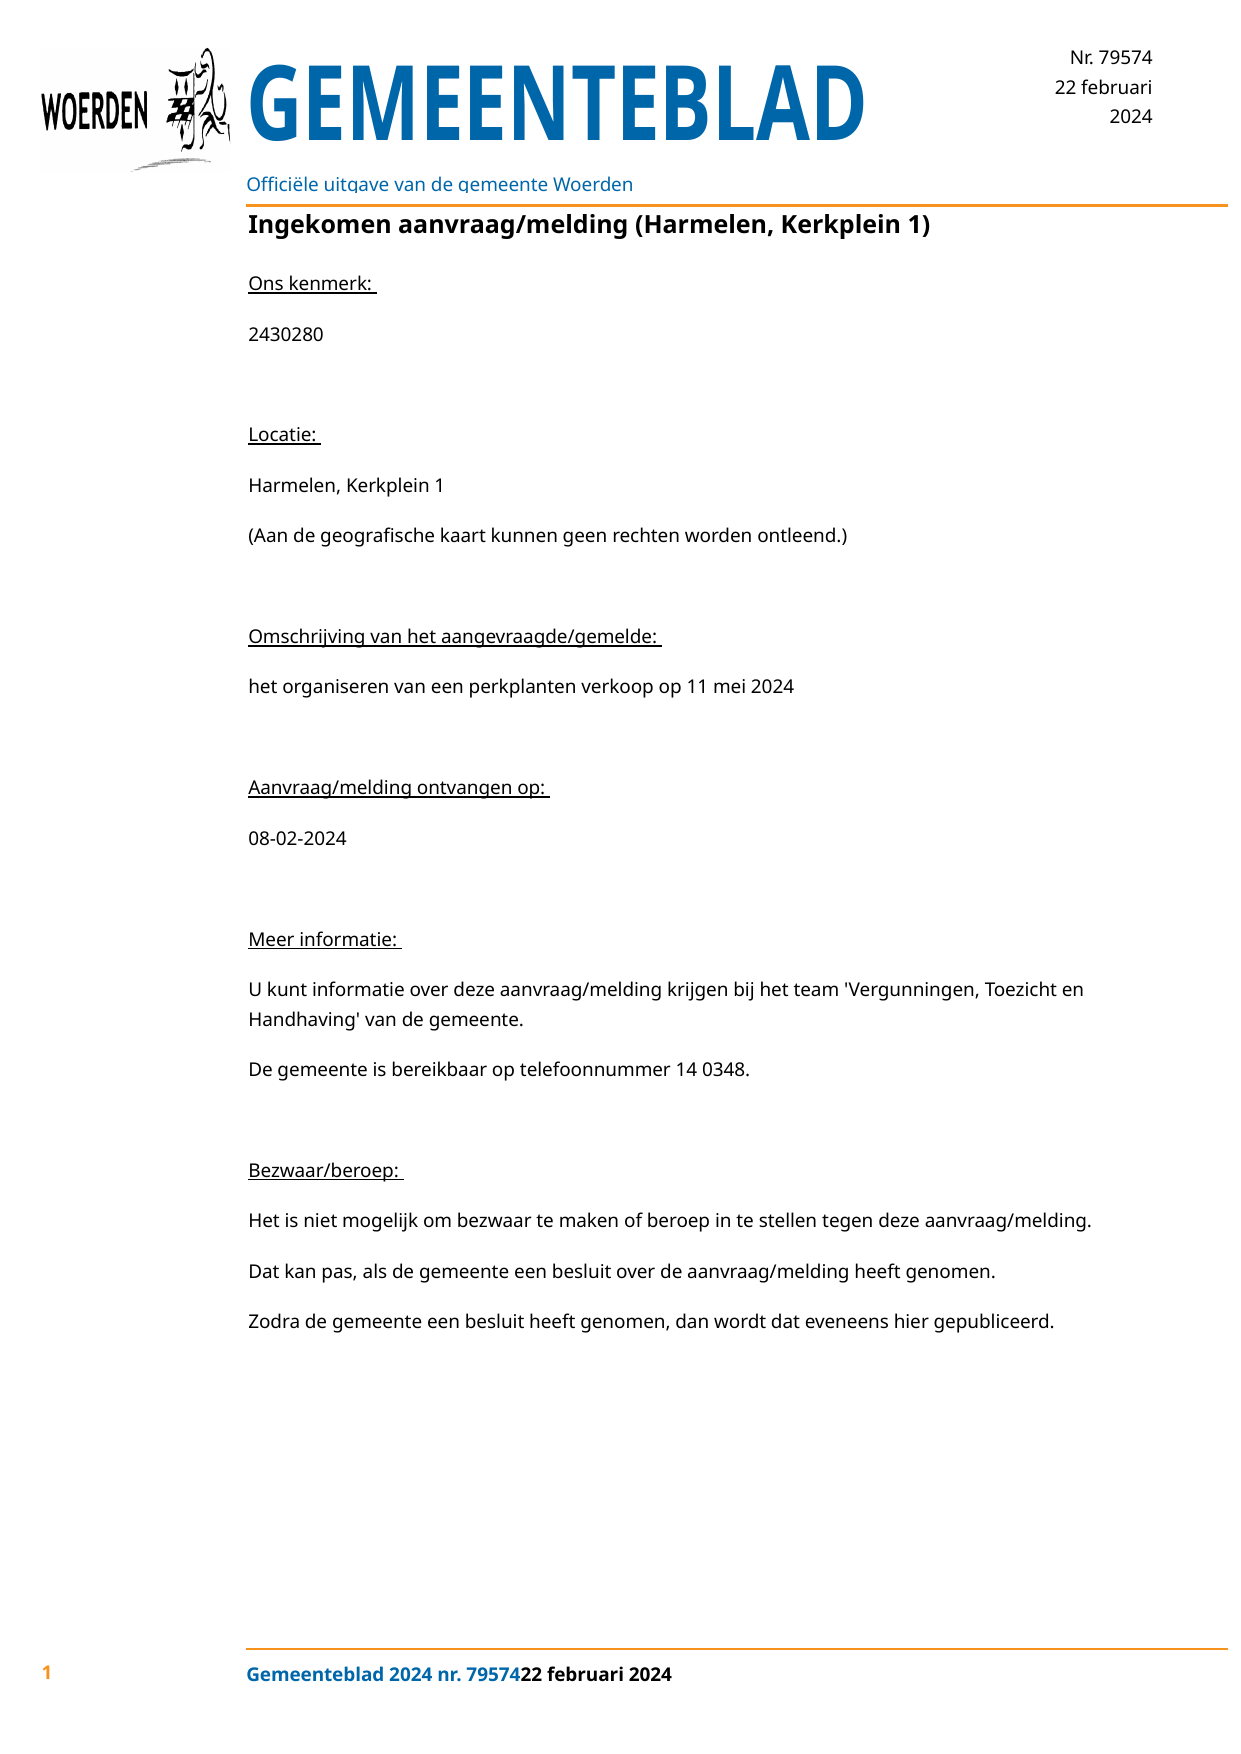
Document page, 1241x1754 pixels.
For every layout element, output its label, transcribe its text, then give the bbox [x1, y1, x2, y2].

text Ons kenmerk: [248, 270, 1152, 296]
text 2430280 [248, 321, 1152, 346]
text (Aan de geografische kaart kunnen geen rechten worden ontleend.) [248, 522, 1152, 548]
text Dat kan pas, als de gemeente een besluit over de aanvraag/melding heeft genomen. [248, 1258, 1152, 1283]
text Omschrijving van het aangevraagde/gemelde: [248, 623, 1152, 649]
text Meer informatie: [248, 926, 1152, 951]
picture [41, 47, 231, 172]
text U kunt informatie over deze aanvraag/melding krijgen bij het team 'Vergunningen, Toezicht en Handhaving' van de gemeente. [248, 976, 1152, 1031]
text het organiseren van een perkplanten verkoop op 11 mei 2024 [248, 674, 1152, 699]
text Aanvraag/melding ontvangen op: [248, 774, 1152, 800]
text Ingekomen aanvraag/melding (Harmelen, Kerkplein 1) [248, 207, 1152, 241]
text Harmelen, Kerkplein 1 [248, 472, 1152, 498]
text Bezwaar/beroep: [248, 1157, 1152, 1183]
text Zodra de gemeente een besluit heeft genomen, dan wordt dat eveneens hier gepubliceerd. [248, 1308, 1152, 1334]
text Locatie: [248, 422, 1152, 447]
text 08-02-2024 [248, 825, 1152, 851]
text De gemeente is bereikbaar op telefoonnummer 14 0348. [248, 1056, 1152, 1082]
text Het is niet mogelijk om bezwaar te maken of beroep in te stellen tegen deze aanvraag/melding. [248, 1207, 1152, 1233]
